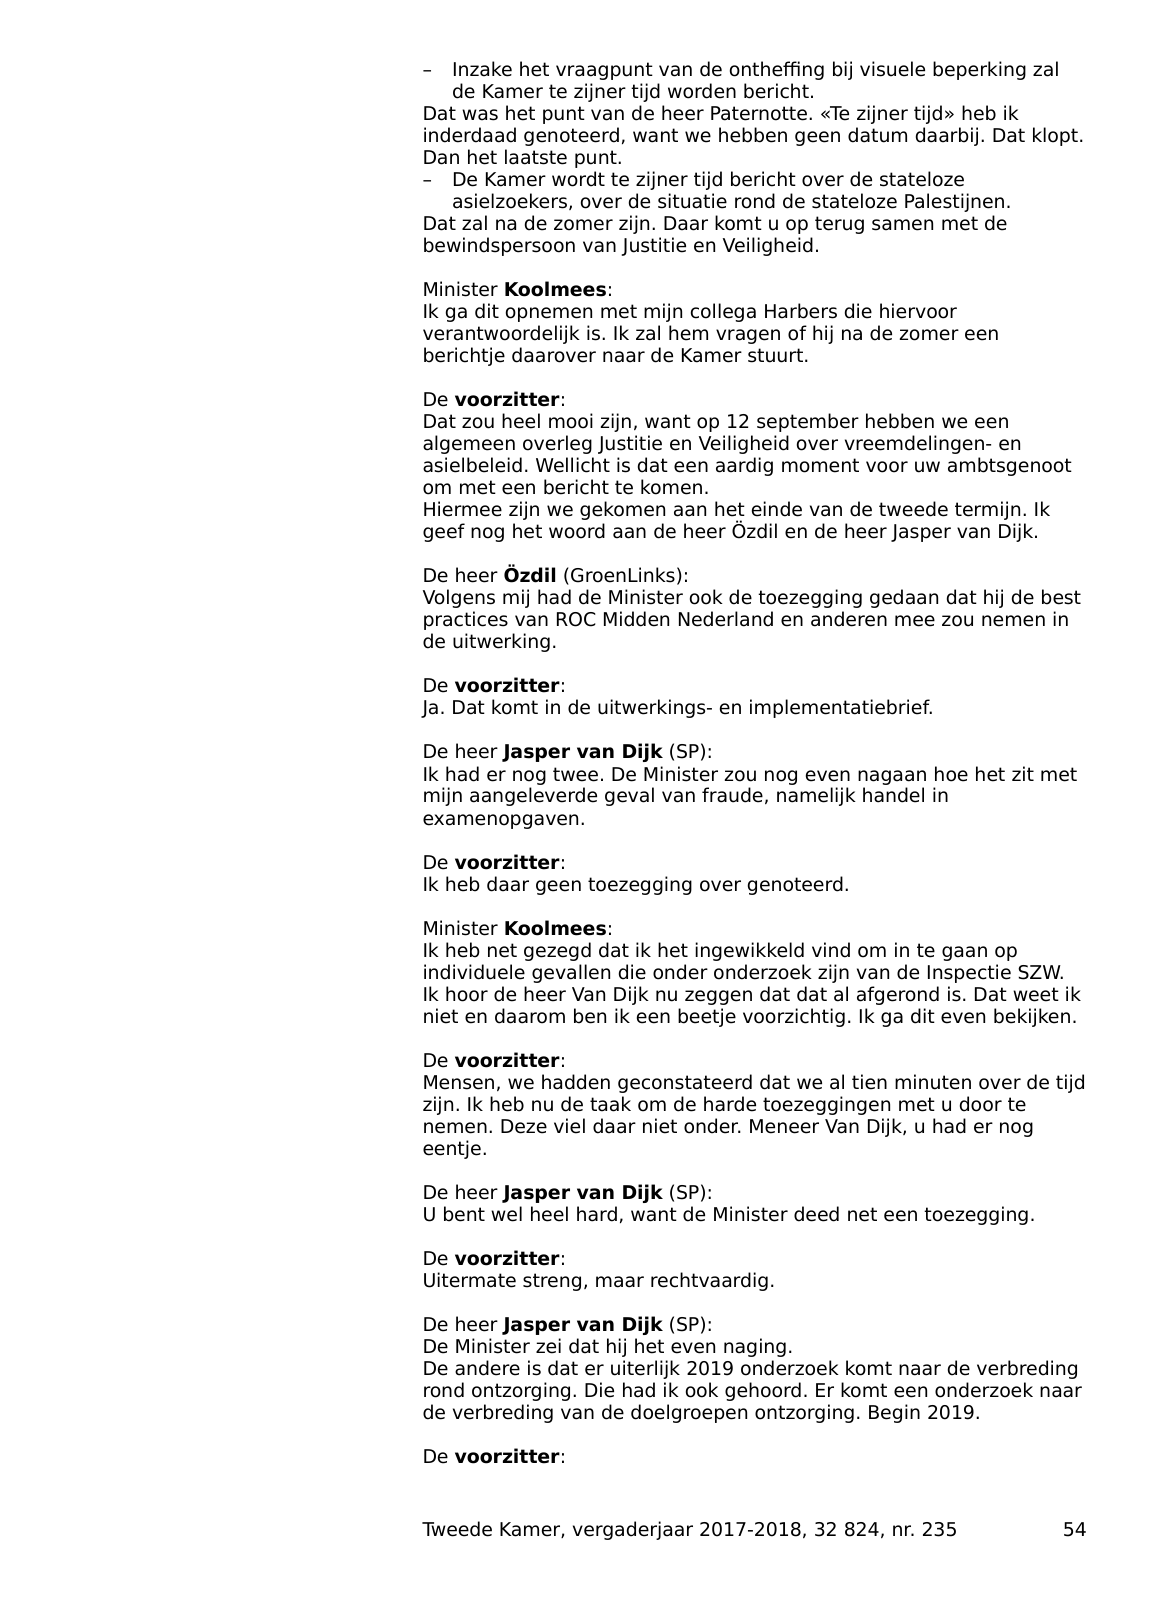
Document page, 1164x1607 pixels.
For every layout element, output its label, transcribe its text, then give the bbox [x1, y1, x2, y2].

text Minister Koolmees: [422, 279, 1087, 301]
text De heer Jasper van Dijk (SP): [422, 1314, 1087, 1336]
text Dan het laatste punt. [422, 147, 1087, 169]
text Ja. Dat komt in de uitwerkings- en implementatiebrief. [422, 697, 1087, 719]
text De heer Özdil (GroenLinks): [422, 565, 1087, 587]
text De voorzitter: [422, 389, 1087, 411]
text Ik had er nog twee. De Minister zou nog even nagaan hoe het zit met mijn aangeleverde geval van fraude, namelijk handel in examenopgaven. [422, 763, 1087, 829]
text Ik ga dit opnemen met mijn collega Harbers die hiervoor verantwoordelijk is. Ik zal hem vragen of hij na de zomer een berichtje daarover naar de Kamer stuurt. [422, 301, 1087, 367]
text De Minister zei dat hij het even naging. [422, 1336, 1087, 1358]
text De voorzitter: [422, 1446, 1087, 1468]
text U bent wel heel hard, want de Minister deed net een toezegging. [422, 1204, 1087, 1226]
text De heer Jasper van Dijk (SP): [422, 1182, 1087, 1204]
text Dat was het punt van de heer Paternotte. «Te zijner tijd» heb ik inderdaad genoteerd, want we hebben geen datum daarbij. Dat klopt. [422, 103, 1087, 147]
text Dat zal na de zomer zijn. Daar komt u op terug samen met de bewindspersoon van Justitie en Veiligheid. [422, 213, 1087, 257]
text – Inzake het vraagpunt van de ontheffing bij visuele beperking zal de Kamer te zijner tijd worden bericht. [422, 59, 1087, 103]
text Volgens mij had de Minister ook de toezegging gedaan dat hij de best practices van ROC Midden Nederland en anderen mee zou nemen in de uitwerking. [422, 587, 1087, 653]
text Mensen, we hadden geconstateerd dat we al tien minuten over de tijd zijn. Ik heb nu de taak om de harde toezeggingen met u door te nemen. Deze viel daar niet onder. Meneer Van Dijk, u had er nog eentje. [422, 1072, 1087, 1160]
text De andere is dat er uiterlijk 2019 onderzoek komt naar de verbreding rond ontzorging. Die had ik ook gehoord. Er komt een onderzoek naar de verbreding van de doelgroepen ontzorging. Begin 2019. [422, 1358, 1087, 1424]
text – De Kamer wordt te zijner tijd bericht over de stateloze asielzoekers, over de situatie rond de stateloze Palestijnen. [422, 169, 1087, 213]
text Hiermee zijn we gekomen aan het einde van de tweede termijn. Ik geef nog het woord aan de heer Özdil en de heer Jasper van Dijk. [422, 499, 1087, 543]
text Dat zou heel mooi zijn, want op 12 september hebben we een algemeen overleg Justitie en Veiligheid over vreemdelingen- en asielbeleid. Wellicht is dat een aardig moment voor uw ambtsgenoot om met een bericht te komen. [422, 411, 1087, 499]
text De heer Jasper van Dijk (SP): [422, 741, 1087, 763]
text De voorzitter: [422, 1050, 1087, 1072]
text De voorzitter: [422, 1248, 1087, 1270]
text Minister Koolmees: [422, 918, 1087, 940]
text De voorzitter: [422, 675, 1087, 697]
text Ik heb daar geen toezegging over genoteerd. [422, 873, 1087, 896]
text Uitermate streng, maar rechtvaardig. [422, 1270, 1087, 1292]
text Ik heb net gezegd dat ik het ingewikkeld vind om in te gaan op individuele gevallen die onder onderzoek zijn van de Inspectie SZW. Ik hoor de heer Van Dijk nu zeggen dat dat al afgerond is. Dat weet ik niet en daarom ben ik een beetje voorzichtig. Ik ga dit even bekijken. [422, 940, 1087, 1028]
text De voorzitter: [422, 852, 1087, 873]
